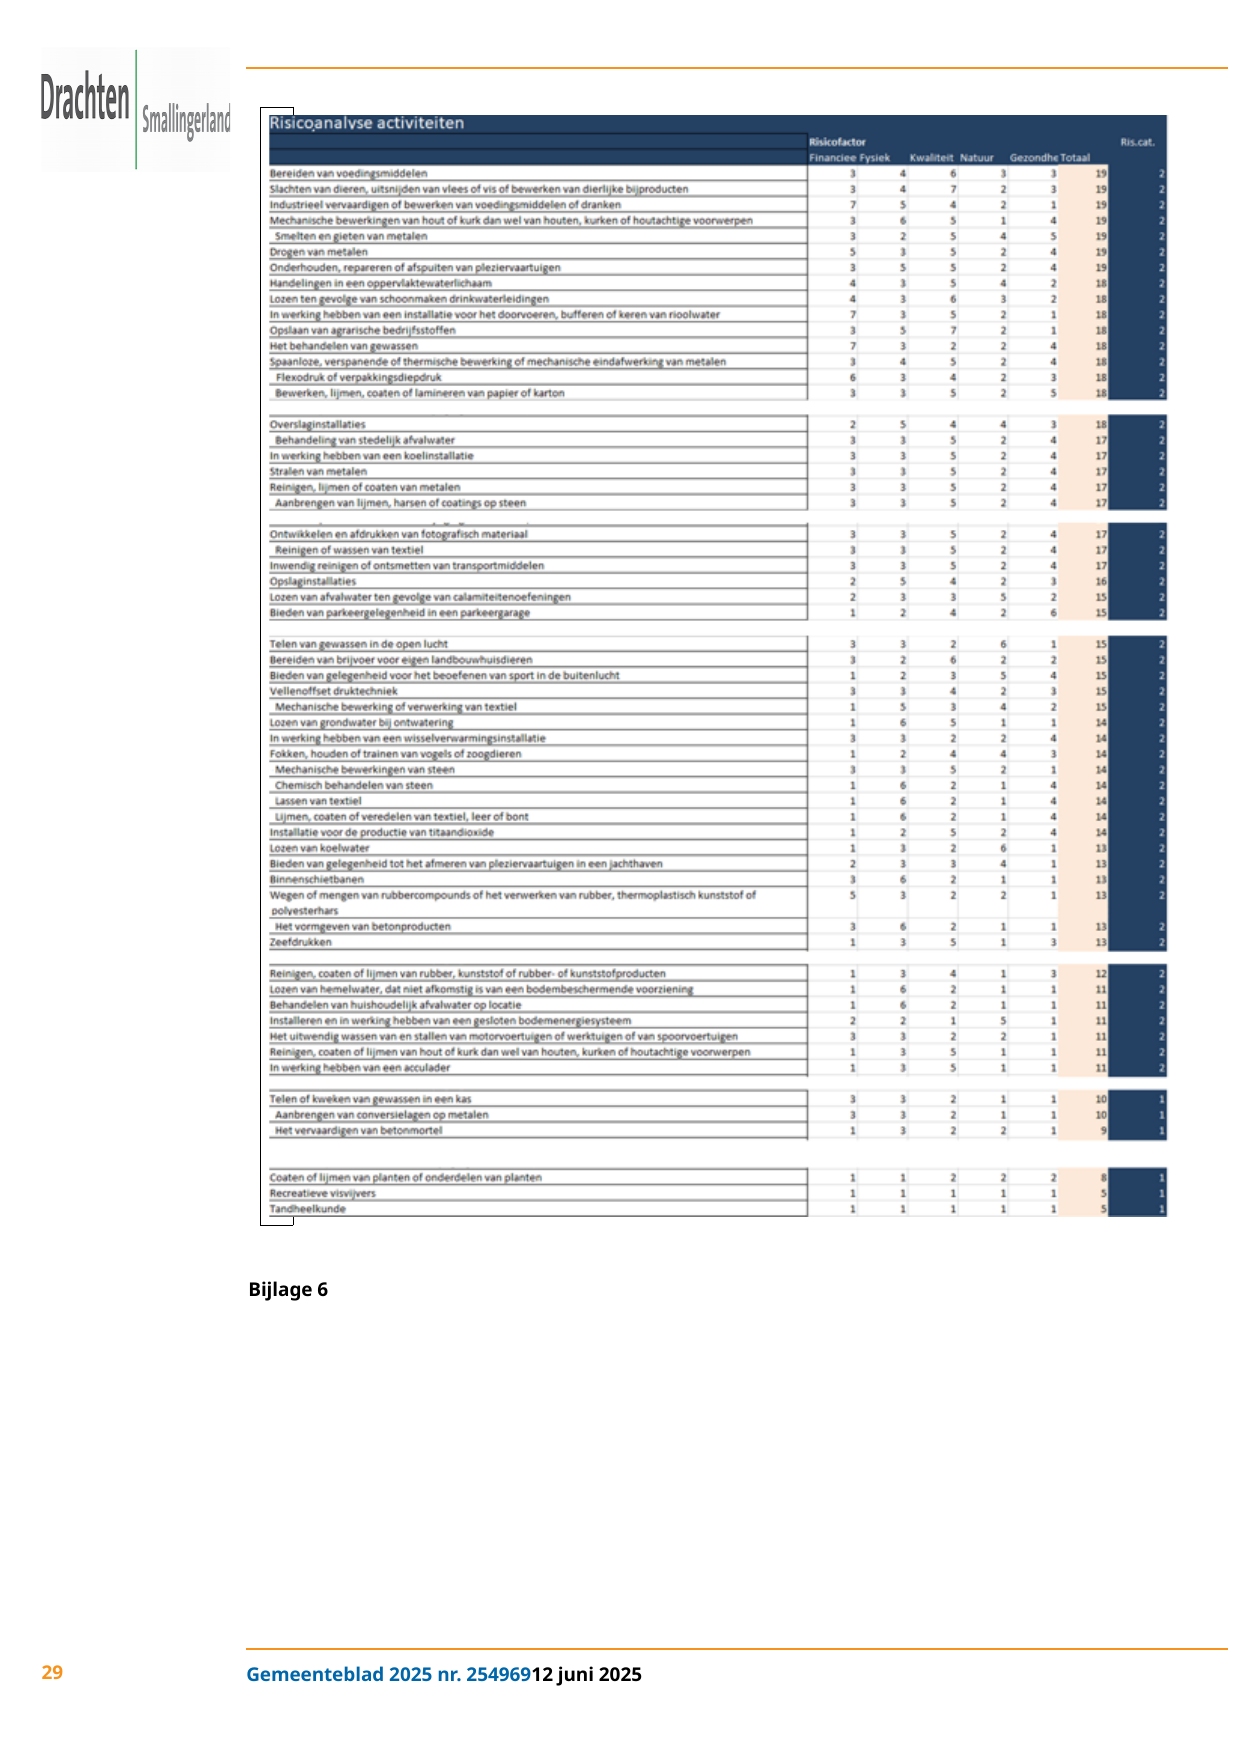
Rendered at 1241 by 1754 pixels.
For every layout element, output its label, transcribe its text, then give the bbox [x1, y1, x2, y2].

picture [41, 47, 231, 172]
text Bijlage 6 [248, 1276, 1152, 1302]
picture [268, 115, 1173, 1217]
